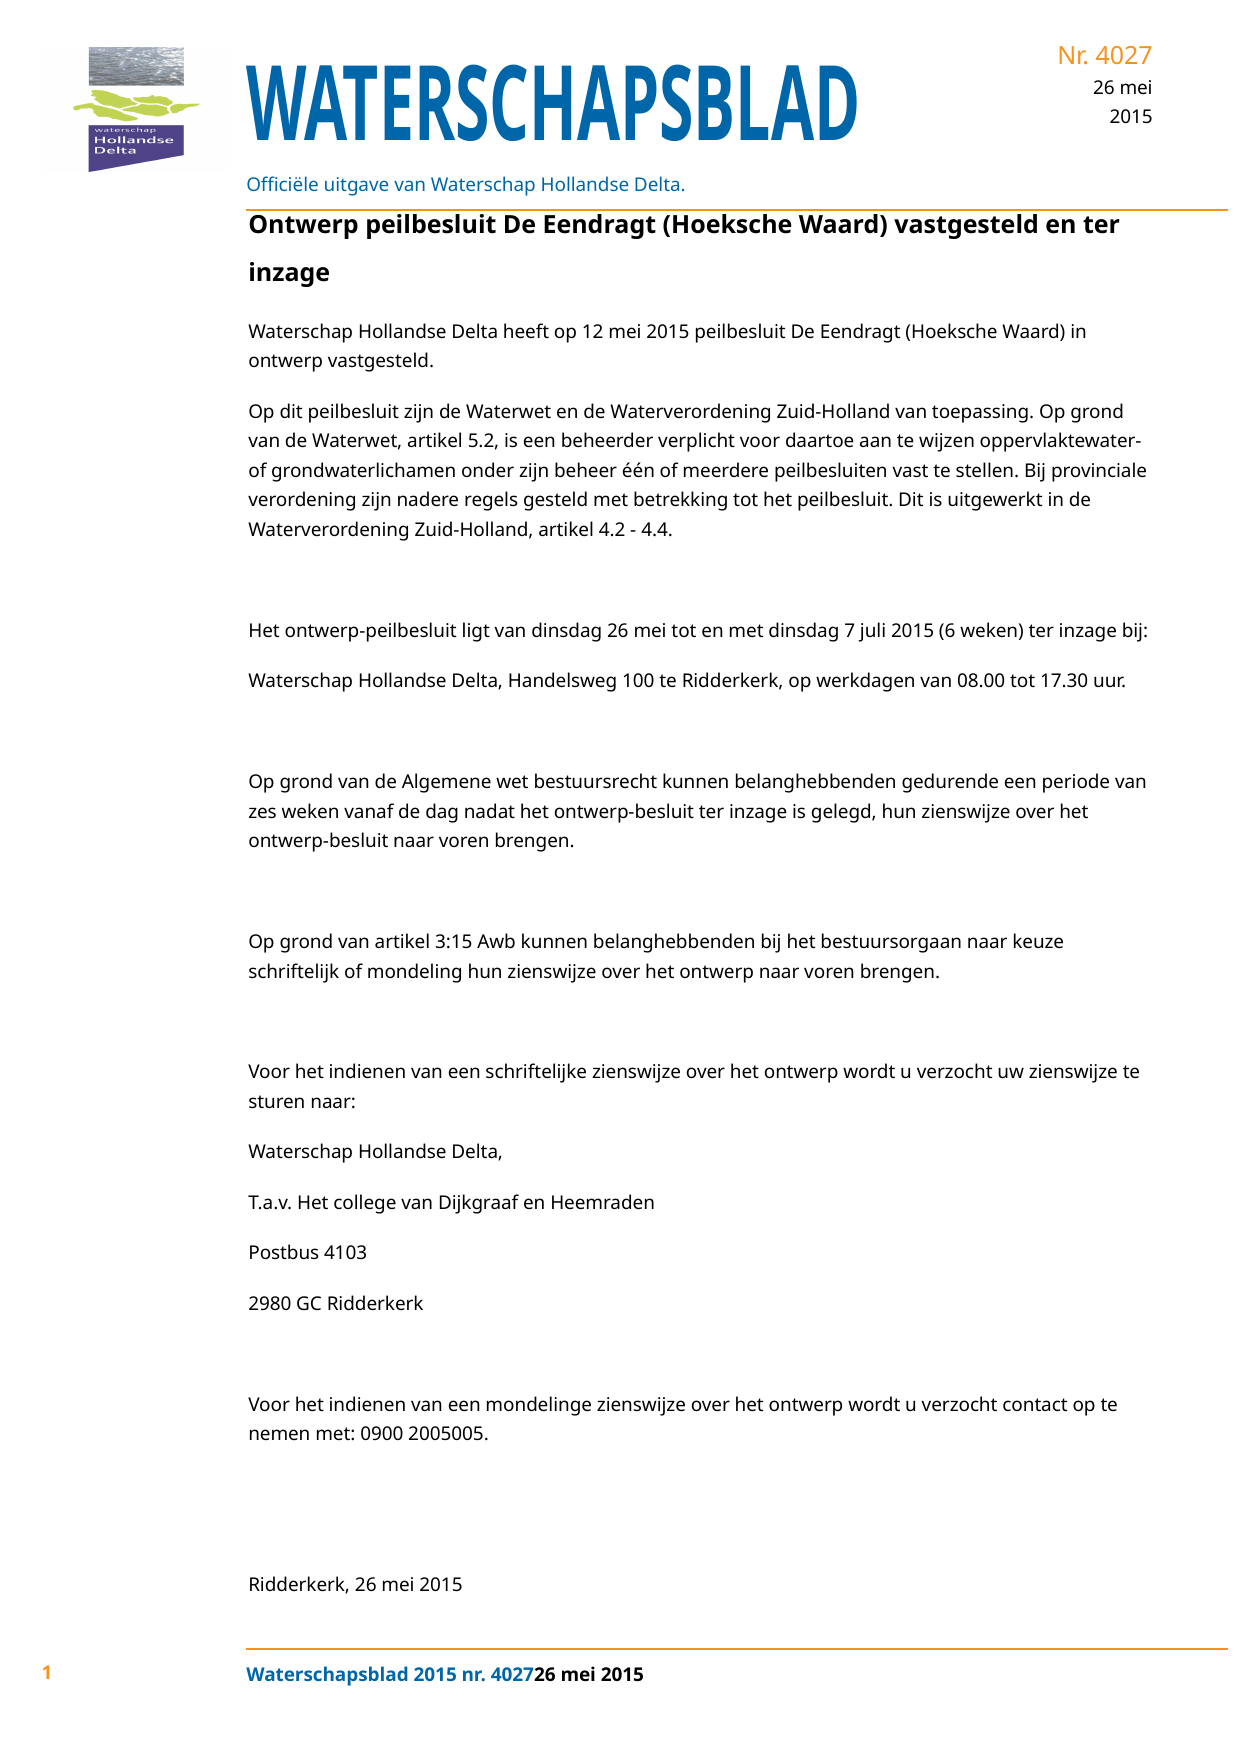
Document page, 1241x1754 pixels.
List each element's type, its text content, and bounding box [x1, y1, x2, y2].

text Postbus 4103 [248, 1239, 1152, 1265]
text Voor het indienen van een mondelinge zienswijze over het ontwerp wordt u verzocht contact op te nemen met: 0900 2005005. [248, 1391, 1152, 1446]
text Ridderkerk, 26 mei 2015 [248, 1572, 1152, 1597]
text Waterschap Hollandse Delta, Handelsweg 100 te Ridderkerk, op werkdagen van 08.00 tot 17.30 uur. [248, 667, 1152, 693]
text Waterschap Hollandse Delta, [248, 1139, 1152, 1164]
text Op grond van artikel 3:15 Awb kunnen belanghebbenden bij het bestuursorgaan naar keuze schriftelijk of mondeling hun zienswijze over het ontwerp naar voren brengen. [248, 928, 1152, 984]
text Waterschap Hollandse Delta heeft op 12 mei 2015 peilbesluit De Eendragt (Hoeksche Waard) in ontwerp vastgesteld. [248, 318, 1152, 373]
picture [41, 47, 231, 172]
text Op dit peilbesluit zijn de Waterwet en de Waterverordening Zuid-Holland van toepassing. Op grond van de Waterwet, artikel 5.2, is een beheerder verplicht voor daartoe aan te wijzen oppervlaktewater- of grondwaterlichamen onder zijn beheer één of meerdere peilbesluiten vast te stellen. Bij provinciale verordening zijn nadere regels gesteld met betrekking tot het peilbesluit. Dit is uitgewerkt in de Waterverordening Zuid-Holland, artikel 4.2 - 4.4. [248, 398, 1152, 542]
text T.a.v. Het college van Dijkgraaf en Heemraden [248, 1189, 1152, 1215]
text Voor het indienen van een schriftelijke zienswijze over het ontwerp wordt u verzocht uw zienswijze te sturen naar: [248, 1059, 1152, 1114]
text Ontwerp peilbesluit De Eendragt (Hoeksche Waard) vastgesteld en ter inzage [248, 211, 1152, 288]
text Het ontwerp-peilbesluit ligt van dinsdag 26 mei tot en met dinsdag 7 juli 2015 (6 weken) ter inzage bij: [248, 617, 1152, 643]
text Op grond van de Algemene wet bestuursrecht kunnen belanghebbenden gedurende een periode van zes weken vanaf de dag nadat het ontwerp-besluit ter inzage is gelegd, hun zienswijze over het ontwerp-besluit naar voren brengen. [248, 768, 1152, 853]
text 2980 GC Ridderkerk [248, 1290, 1152, 1316]
